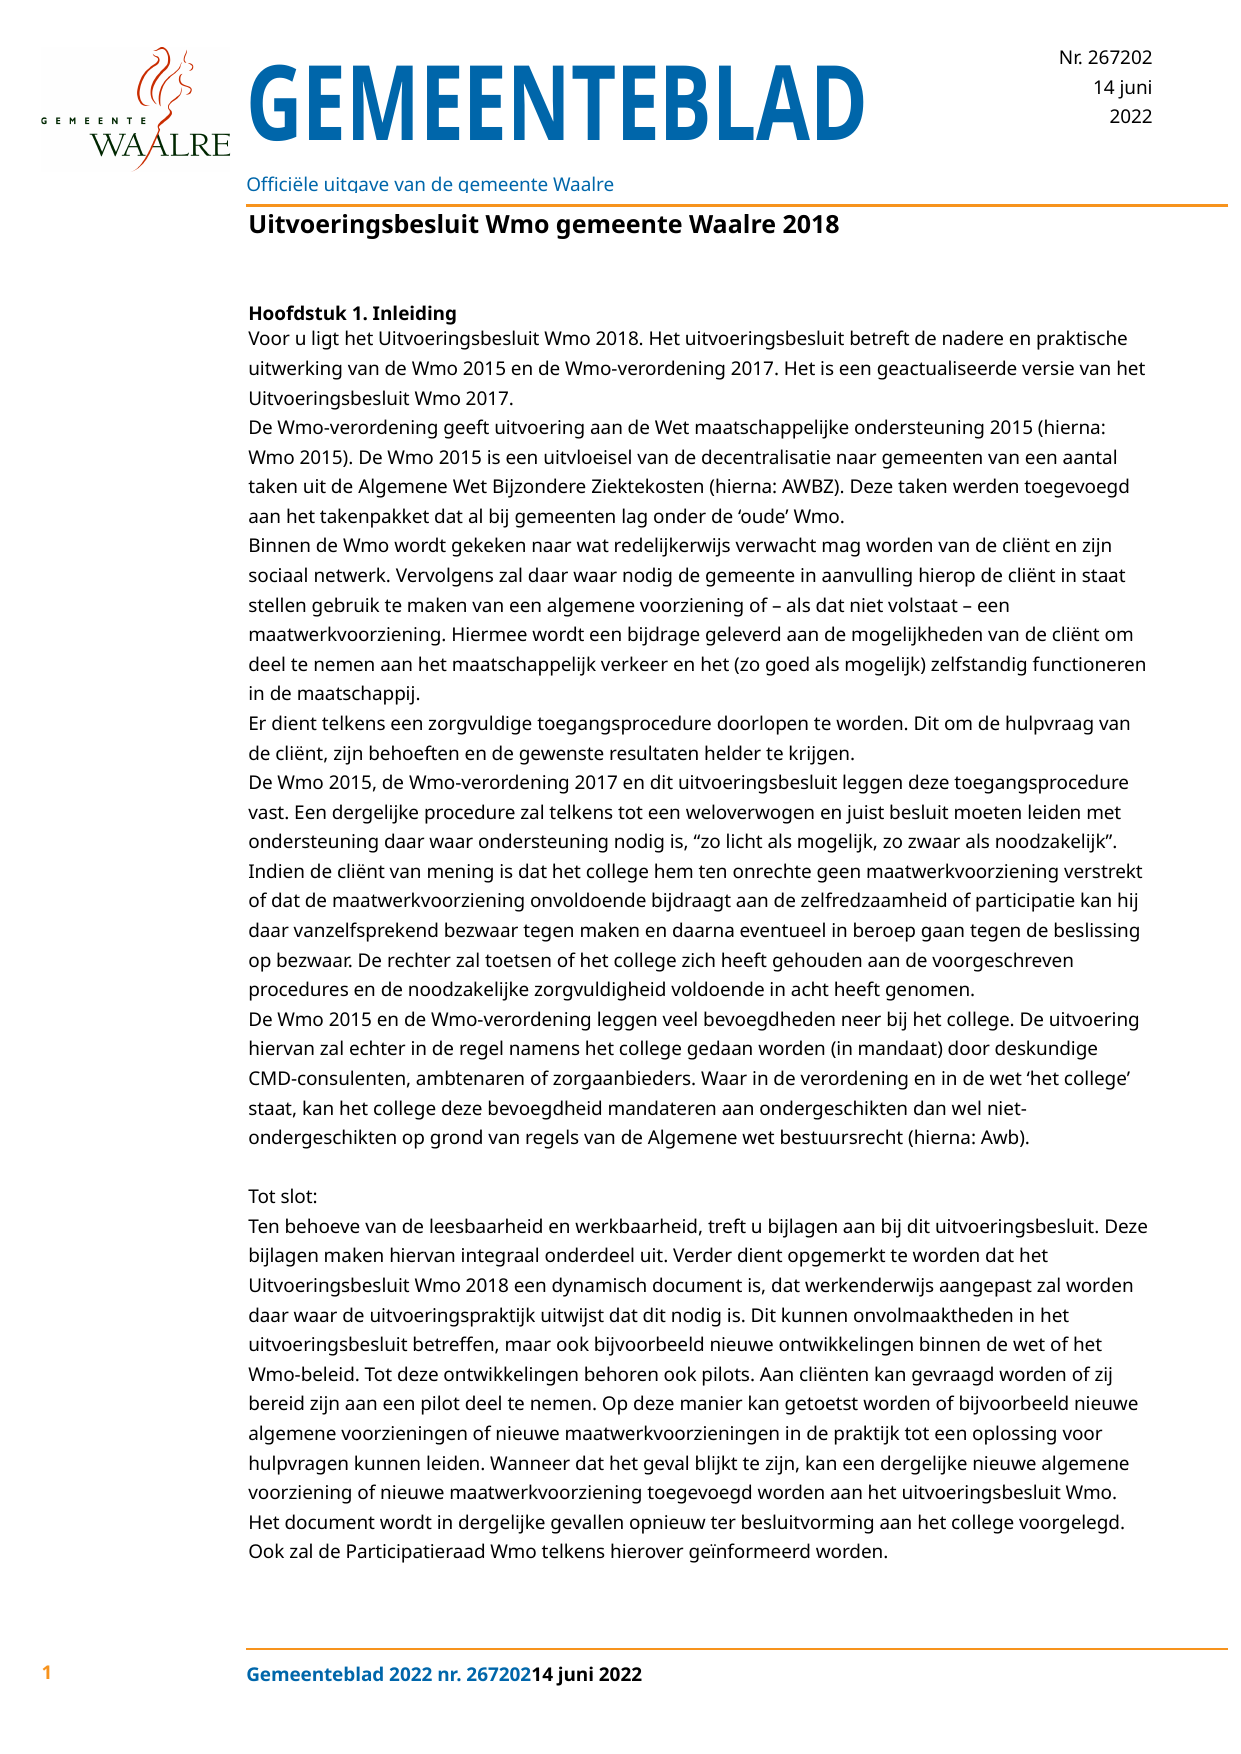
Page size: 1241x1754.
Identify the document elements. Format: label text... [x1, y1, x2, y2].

text Uitvoeringsbesluit Wmo gemeente Waalre 2018 [248, 207, 1152, 241]
text Tot slot: [248, 1183, 1152, 1209]
text Er dient telkens een zorgvuldige toegangsprocedure doorlopen te worden. Dit om de hulpvraag van de cliënt, zijn behoeften en de gewenste resultaten helder te krijgen. [248, 710, 1152, 766]
picture [41, 47, 231, 172]
text De Wmo-verordening geeft uitvoering aan de Wet maatschappelijke ondersteuning 2015 (hierna: Wmo 2015). De Wmo 2015 is een uitvloeisel van de decentralisatie naar gemeenten van een aantal taken uit de Algemene Wet Bijzondere Ziektekosten (hierna: AWBZ). Deze taken werden toegevoegd aan het takenpakket dat al bij gemeenten lag onder de ‘oude’ Wmo. [248, 414, 1152, 529]
text Voor u ligt het Uitvoeringsbesluit Wmo 2018. Het uitvoeringsbesluit betreft de nadere en praktische uitwerking van de Wmo 2015 en de Wmo-verordening 2017. Het is een geactualiseerde versie van het Uitvoeringsbesluit Wmo 2017. [248, 326, 1152, 411]
text Ten behoeve van de leesbaarheid en werkbaarheid, treft u bijlagen aan bij dit uitvoeringsbesluit. Deze bijlagen maken hiervan integraal onderdeel uit. Verder dient opgemerkt te worden dat het Uitvoeringsbesluit Wmo 2018 een dynamisch document is, dat werkenderwijs aangepast zal worden daar waar de uitvoeringspraktijk uitwijst dat dit nodig is. Dit kunnen onvolmaaktheden in het uitvoeringsbesluit betreffen, maar ook bijvoorbeeld nieuwe ontwikkelingen binnen de wet of het Wmo-beleid. Tot deze ontwikkelingen behoren ook pilots. Aan cliënten kan gevraagd worden of zij bereid zijn aan een pilot deel te nemen. Op deze manier kan getoetst worden of bijvoorbeeld nieuwe algemene voorzieningen of nieuwe maatwerkvoorzieningen in de praktijk tot een oplossing voor hulpvragen kunnen leiden. Wanneer dat het geval blijkt te zijn, kan een dergelijke nieuwe algemene voorziening of nieuwe maatwerkvoorziening toegevoegd worden aan het uitvoeringsbesluit Wmo. [248, 1213, 1152, 1505]
text Binnen de Wmo wordt gekeken naar wat redelijkerwijs verwacht mag worden van de cliënt en zijn sociaal netwerk. Vervolgens zal daar waar nodig de gemeente in aanvulling hierop de cliënt in staat stellen gebruik te maken van een algemene voorziening of – als dat niet volstaat – een maatwerkvoorziening. Hiermee wordt een bijdrage geleverd aan de mogelijkheden van de cliënt om deel te nemen aan het maatschappelijk verkeer en het (zo goed als mogelijk) zelfstandig functioneren in de maatschappij. [248, 533, 1152, 706]
text Het document wordt in dergelijke gevallen opnieuw ter besluitvorming aan het college voorgelegd. Ook zal de Participatieraad Wmo telkens hierover geïnformeerd worden. [248, 1509, 1152, 1564]
text Hoofdstuk 1. Inleiding [248, 300, 1152, 326]
text De Wmo 2015, de Wmo-verordening 2017 en dit uitvoeringsbesluit leggen deze toegangsprocedure vast. Een dergelijke procedure zal telkens tot een weloverwogen en juist besluit moeten leiden met ondersteuning daar waar ondersteuning nodig is, “zo licht als mogelijk, zo zwaar als noodzakelijk”. Indien de cliënt van mening is dat het college hem ten onrechte geen maatwerkvoorziening verstrekt of dat de maatwerkvoorziening onvoldoende bijdraagt aan de zelfredzaamheid of participatie kan hij daar vanzelfsprekend bezwaar tegen maken en daarna eventueel in beroep gaan tegen de beslissing op bezwaar. De rechter zal toetsen of het college zich heeft gehouden aan de voorgeschreven procedures en de noodzakelijke zorgvuldigheid voldoende in acht heeft genomen. [248, 769, 1152, 1002]
text De Wmo 2015 en de Wmo-verordening leggen veel bevoegdheden neer bij het college. De uitvoering hiervan zal echter in de regel namens het college gedaan worden (in mandaat) door deskundige CMD-consulenten, ambtenaren of zorgaanbieders. Waar in de verordening en in de wet ‘het college’ staat, kan het college deze bevoegdheid mandateren aan ondergeschikten dan wel niet-ondergeschikten op grond van regels van de Algemene wet bestuursrecht (hierna: Awb). [248, 1006, 1152, 1150]
